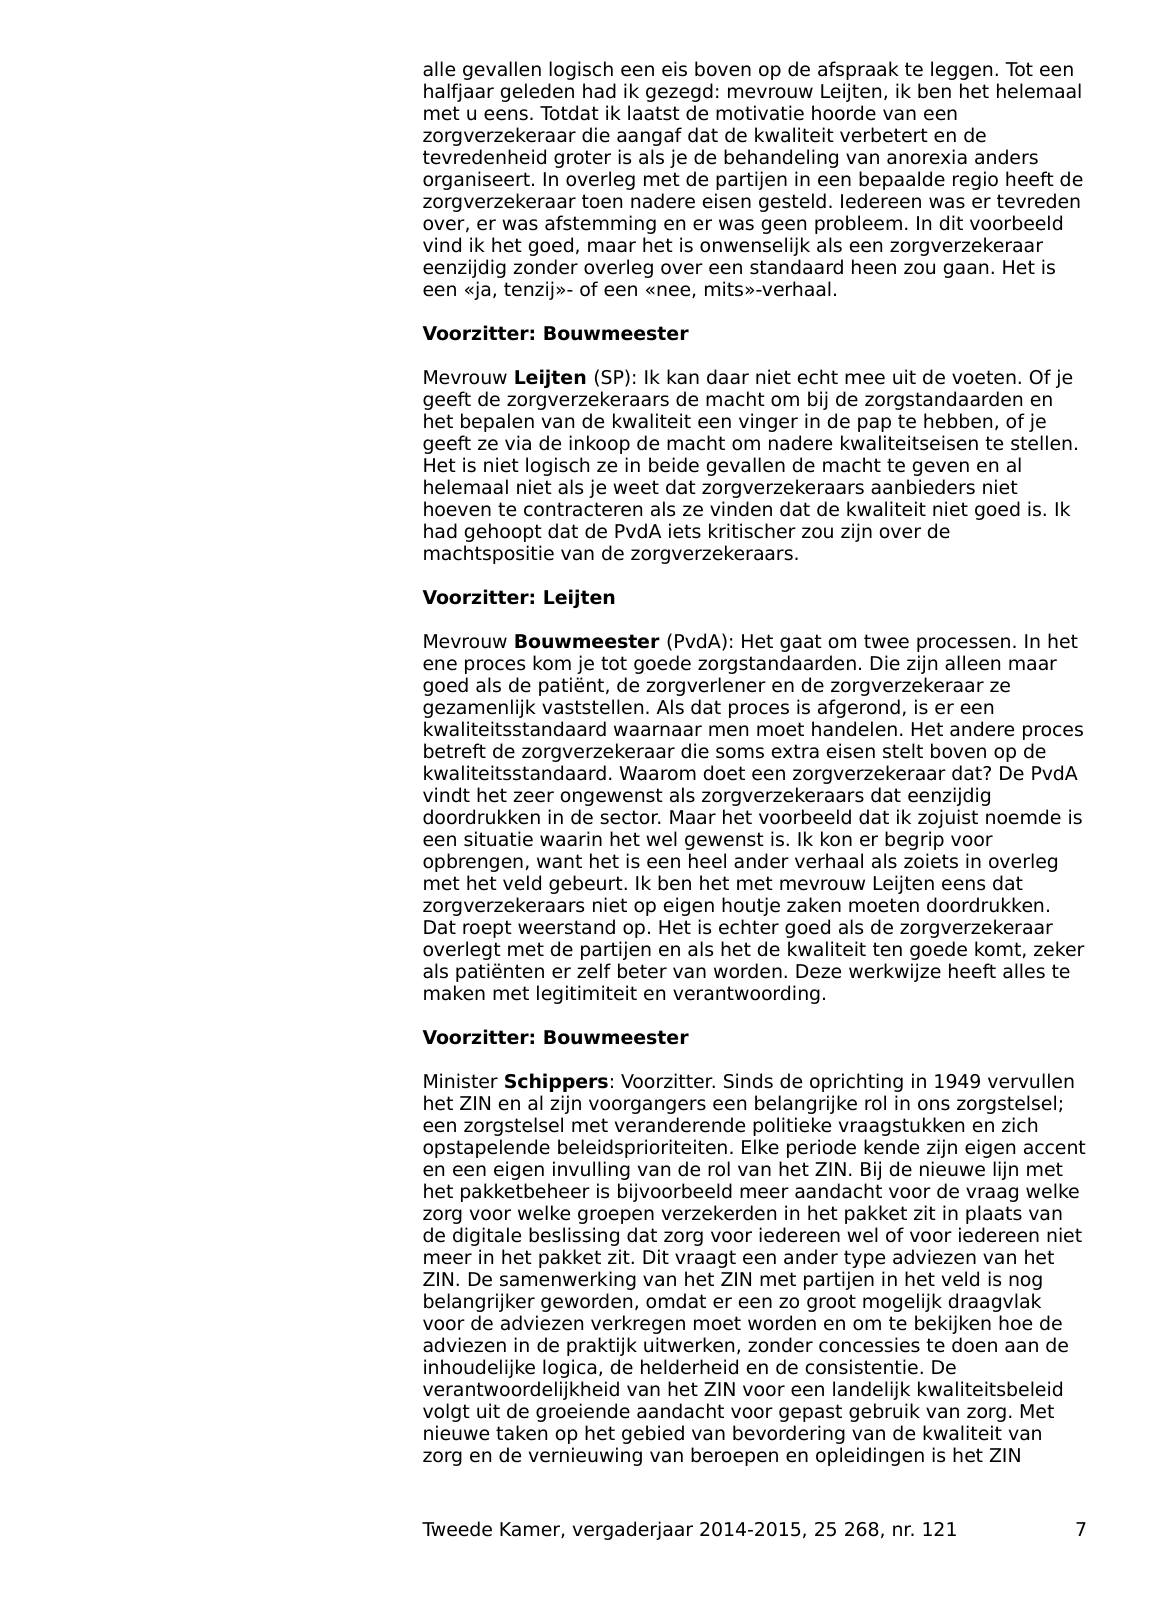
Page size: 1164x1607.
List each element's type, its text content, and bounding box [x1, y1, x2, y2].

subtitle Voorzitter: Bouwmeester [422, 323, 1087, 345]
text Minister Schippers: Voorzitter. Sinds de oprichting in 1949 vervullen het ZIN en al zijn voorgangers een belangrijke rol in ons zorgstelsel; een zorgstelsel met veranderende politieke vraagstukken en zich opstapelende beleidsprioriteiten. Elke periode kende zijn eigen accent en een eigen invulling van de rol van het ZIN. Bij de nieuwe lijn met het pakketbeheer is bijvoorbeeld meer aandacht voor de vraag welke zorg voor welke groepen verzekerden in het pakket zit in plaats van de digitale beslissing dat zorg voor iedereen wel of voor iedereen niet meer in het pakket zit. Dit vraagt een ander type adviezen van het ZIN. De samenwerking van het ZIN met partijen in het veld is nog belangrijker geworden, omdat er een zo groot mogelijk draagvlak voor de adviezen verkregen moet worden en om te bekijken hoe de adviezen in de praktijk uitwerken, zonder concessies te doen aan de inhoudelijke logica, de helderheid en de consistentie. De verantwoordelijkheid van het ZIN voor een landelijk kwaliteitsbeleid volgt uit de groeiende aandacht voor gepast gebruik van zorg. Met nieuwe taken op het gebied van bevordering van de kwaliteit van zorg en de vernieuwing van beroepen en opleidingen is het ZIN [422, 1071, 1087, 1467]
text Mevrouw Leijten (SP): Ik kan daar niet echt mee uit de voeten. Of je geeft de zorgverzekeraars de macht om bij de zorgstandaarden en het bepalen van de kwaliteit een vinger in de pap te hebben, of je geeft ze via de inkoop de macht om nadere kwaliteitseisen te stellen. Het is niet logisch ze in beide gevallen de macht te geven en al helemaal niet als je weet dat zorgverzekeraars aanbieders niet hoeven te contracteren als ze vinden dat de kwaliteit niet goed is. Ik had gehoopt dat de PvdA iets kritischer zou zijn over de machtspositie van de zorgverzekeraars. [422, 367, 1087, 565]
text alle gevallen logisch een eis boven op de afspraak te leggen. Tot een halfjaar geleden had ik gezegd: mevrouw Leijten, ik ben het helemaal met u eens. Totdat ik laatst de motivatie hoorde van een zorgverzekeraar die aangaf dat de kwaliteit verbetert en de tevredenheid groter is als je de behandeling van anorexia anders organiseert. In overleg met de partijen in een bepaalde regio heeft de zorgverzekeraar toen nadere eisen gesteld. Iedereen was er tevreden over, er was afstemming en er was geen probleem. In dit voorbeeld vind ik het goed, maar het is onwenselijk als een zorgverzekeraar eenzijdig zonder overleg over een standaard heen zou gaan. Het is een «ja, tenzij»- of een «nee, mits»-verhaal. [422, 59, 1087, 301]
subtitle Voorzitter: Bouwmeester [422, 1027, 1087, 1049]
text Mevrouw Bouwmeester (PvdA): Het gaat om twee processen. In het ene proces kom je tot goede zorgstandaarden. Die zijn alleen maar goed als de patiënt, de zorgverlener en de zorgverzekeraar ze gezamenlijk vaststellen. Als dat proces is afgerond, is er een kwaliteitsstandaard waarnaar men moet handelen. Het andere proces betreft de zorgverzekeraar die soms extra eisen stelt boven op de kwaliteitsstandaard. Waarom doet een zorgverzekeraar dat? De PvdA vindt het zeer ongewenst als zorgverzekeraars dat eenzijdig doordrukken in de sector. Maar het voorbeeld dat ik zojuist noemde is een situatie waarin het wel gewenst is. Ik kon er begrip voor opbrengen, want het is een heel ander verhaal als zoiets in overleg met het veld gebeurt. Ik ben het met mevrouw Leijten eens dat zorgverzekeraars niet op eigen houtje zaken moeten doordrukken. Dat roept weerstand op. Het is echter goed als de zorgverzekeraar overlegt met de partijen en als het de kwaliteit ten goede komt, zeker als patiënten er zelf beter van worden. Deze werkwijze heeft alles te maken met legitimiteit en verantwoording. [422, 631, 1087, 1005]
subtitle Voorzitter: Leijten [422, 587, 1087, 609]
